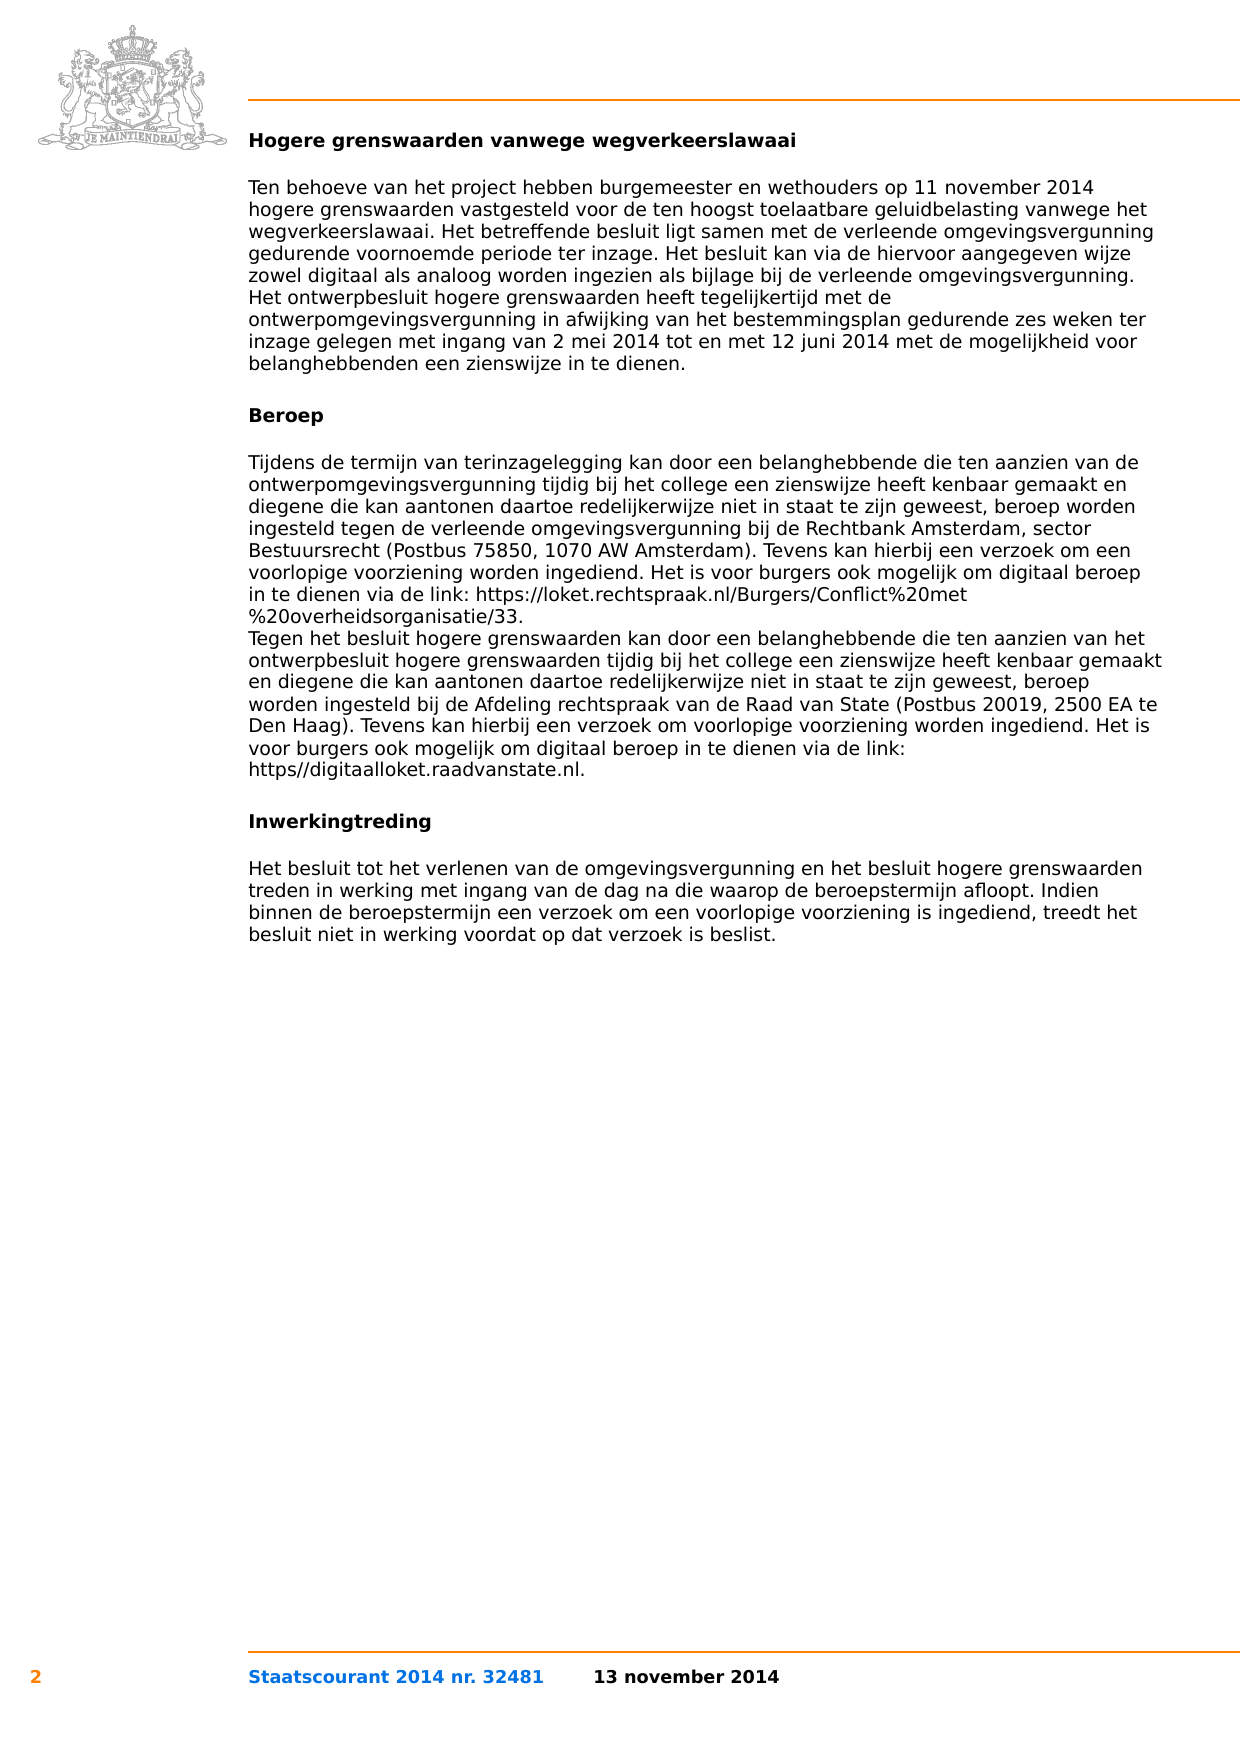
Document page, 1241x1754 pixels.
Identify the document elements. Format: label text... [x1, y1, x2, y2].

picture [38, 25, 227, 150]
text Het besluit tot het verlenen van de omgevingsvergunning en het besluit hogere grenswaarden treden in werking met ingang van de dag na die waarop de beroepstermijn afloopt. Indien binnen de beroepstermijn een verzoek om een voorlopige voorziening is ingediend, treedt het besluit niet in werking voordat op dat verzoek is beslist. [248, 858, 1163, 946]
text Tijdens de termijn van terinzagelegging kan door een belanghebbende die ten aanzien van de ontwerpomgevingsvergunning tijdig bij het college een zienswijze heeft kenbaar gemaakt en diegene die kan aantonen daartoe redelijkerwijze niet in staat te zijn geweest, beroep worden ingesteld tegen de verleende omgevingsvergunning bij de Rechtbank Amsterdam, sector Bestuursrecht (Postbus 75850, 1070 AW Amsterdam). Tevens kan hierbij een verzoek om een voorlopige voorziening worden ingediend. Het is voor burgers ook mogelijk om digitaal beroep in te dienen via de link: https://loket.rechtspraak.nl/Burgers/Conflict%20met%20overheidsorganisatie/33. [248, 452, 1163, 627]
subtitle Beroep [248, 405, 1163, 427]
text Ten behoeve van het project hebben burgemeester en wethouders op 11 november 2014 hogere grenswaarden vastgesteld voor de ten hoogst toelaatbare geluidbelasting vanwege het wegverkeerslawaai. Het betreffende besluit ligt samen met de verleende omgevingsvergunning gedurende voornoemde periode ter inzage. Het besluit kan via de hiervoor aangegeven wijze zowel digitaal als analoog worden ingezien als bijlage bij de verleende omgevingsvergunning. Het ontwerpbesluit hogere grenswaarden heeft tegelijkertijd met de ontwerpomgevingsvergunning in afwijking van het bestemmingsplan gedurende zes weken ter inzage gelegen met ingang van 2 mei 2014 tot en met 12 juni 2014 met de mogelijkheid voor belanghebbenden een zienswijze in te dienen. [248, 177, 1163, 375]
text Tegen het besluit hogere grenswaarden kan door een belanghebbende die ten aanzien van het ontwerpbesluit hogere grenswaarden tijdig bij het college een zienswijze heeft kenbaar gemaakt en diegene die kan aantonen daartoe redelijkerwijze niet in staat te zijn geweest, beroep worden ingesteld bij de Afdeling rechtspraak van de Raad van State (Postbus 20019, 2500 EA te Den Haag). Tevens kan hierbij een verzoek om voorlopige voorziening worden ingediend. Het is voor burgers ook mogelijk om digitaal beroep in te dienen via de link: https//digitaalloket.raadvanstate.nl. [248, 627, 1163, 781]
subtitle Inwerkingtreding [248, 811, 1163, 833]
subtitle Hogere grenswaarden vanwege wegverkeerslawaai [248, 130, 1163, 152]
